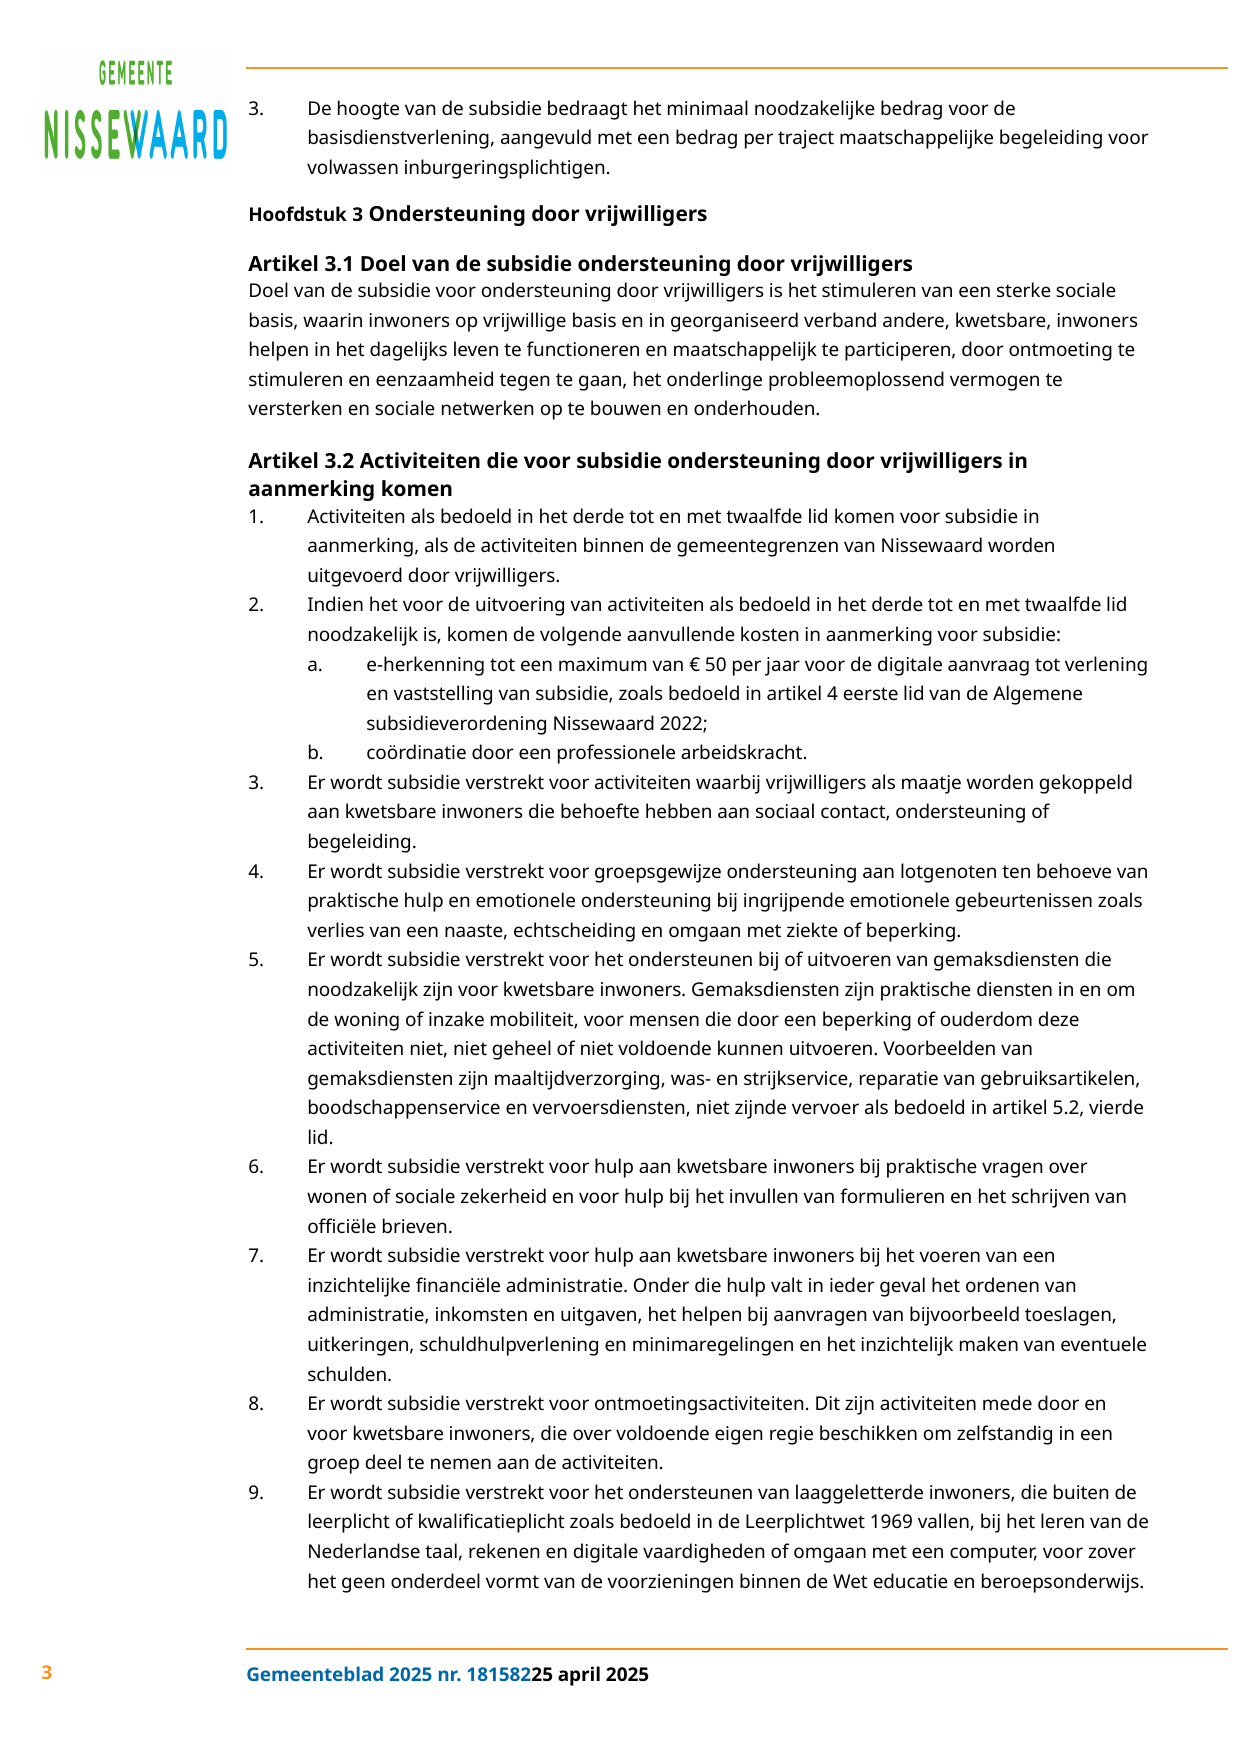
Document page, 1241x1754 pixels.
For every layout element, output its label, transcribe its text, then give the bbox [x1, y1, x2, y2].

list Er wordt subsidie verstrekt voor ontmoetingsactiviteiten. Dit zijn activiteiten mede door en voor kwetsbare inwoners, die over voldoende eigen regie beschikken om zelfstandig in een groep deel te nemen aan de activiteiten. [248, 1390, 1152, 1475]
text Artikel 3.2 Activiteiten die voor subsidie ondersteuning door vrijwilligers in aanmerking komen [248, 446, 1152, 503]
list Er wordt subsidie verstrekt voor hulp aan kwetsbare inwoners bij het voeren van een inzichtelijke financiële administratie. Onder die hulp valt in ieder geval het ordenen van administratie, inkomsten en uitgaven, het helpen bij aanvragen van bijvoorbeeld toeslagen, uitkeringen, schuldhulpverlening en minimaregelingen en het inzichtelijk maken van eventuele schulden. [248, 1242, 1152, 1387]
text Doel van de subsidie voor ondersteuning door vrijwilligers is het stimuleren van een sterke sociale basis, waarin inwoners op vrijwillige basis en in georganiseerd verband andere, kwetsbare, inwoners helpen in het dagelijks leven te functioneren en maatschappelijk te participeren, door ontmoeting te stimuleren en eenzaamheid tegen te gaan, het onderlinge probleemoplossend vermogen te versterken en sociale netwerken op te bouwen en onderhouden. [248, 277, 1152, 421]
list Er wordt subsidie verstrekt voor hulp aan kwetsbare inwoners bij praktische vragen over wonen of sociale zekerheid en voor hulp bij het invullen van formulieren en het schrijven van officiële brieven. [248, 1154, 1152, 1239]
list Er wordt subsidie verstrekt voor groepsgewijze ondersteuning aan lotgenoten ten behoeve van praktische hulp en emotionele ondersteuning bij ingrijpende emotionele gebeurtenissen zoals verlies van een naaste, echtscheiding en omgaan met ziekte of beperking. [248, 858, 1152, 943]
list Activiteiten als bedoeld in het derde tot en met twaalfde lid komen voor subsidie in aanmerking, als de activiteiten binnen de gemeentegrenzen van Nissewaard worden uitgevoerd door vrijwilligers. [248, 503, 1152, 588]
list Er wordt subsidie verstrekt voor activiteiten waarbij vrijwilligers als maatje worden gekoppeld aan kwetsbare inwoners die behoefte hebben aan sociaal contact, ondersteuning of begeleiding. [248, 769, 1152, 854]
list Er wordt subsidie verstrekt voor het ondersteunen bij of uitvoeren van gemaksdiensten die noodzakelijk zijn voor kwetsbare inwoners. Gemaksdiensten zijn praktische diensten in en om de woning of inzake mobiliteit, voor mensen die door een beperking of ouderdom deze activiteiten niet, niet geheel of niet voldoende kunnen uitvoeren. Voorbeelden van gemaksdiensten zijn maaltijdverzorging, was- en strijkservice, reparatie van gebruiksartikelen, boodschappenservice en vervoersdiensten, niet zijnde vervoer als bedoeld in artikel 5.2, vierde lid. [248, 947, 1152, 1150]
picture [41, 47, 231, 172]
list Er wordt subsidie verstrekt voor het ondersteunen van laaggeletterde inwoners, die buiten de leerplicht of kwalificatieplicht zoals bedoeld in de Leerplichtwet 1969 vallen, bij het leren van de Nederlandse taal, rekenen en digitale vaardigheden of omgaan met een computer, voor zover het geen onderdeel vormt van de voorzieningen binnen de Wet educatie en beroepsonderwijs. [248, 1479, 1152, 1594]
text Hoofdstuk 3 Ondersteuning door vrijwilligers [248, 199, 1152, 228]
list De hoogte van de subsidie bedraagt het minimaal noodzakelijke bedrag voor de basisdienstverlening, aangevuld met een bedrag per traject maatschappelijke begeleiding voor volwassen inburgeringsplichtigen. [248, 95, 1152, 180]
list coördinatie door een professionele arbeidskracht. [307, 739, 1152, 765]
list Indien het voor de uitvoering van activiteiten als bedoeld in het derde tot en met twaalfde lid noodzakelijk is, komen de volgende aanvullende kosten in aanmerking voor subsidie: [248, 592, 1152, 647]
text Artikel 3.1 Doel van de subsidie ondersteuning door vrijwilligers [248, 249, 1152, 277]
list e-herkenning tot een maximum van € 50 per jaar voor de digitale aanvraag tot verlening en vaststelling van subsidie, zoals bedoeld in artikel 4 eerste lid van de Algemene subsidieverordening Nissewaard 2022; [307, 651, 1152, 736]
